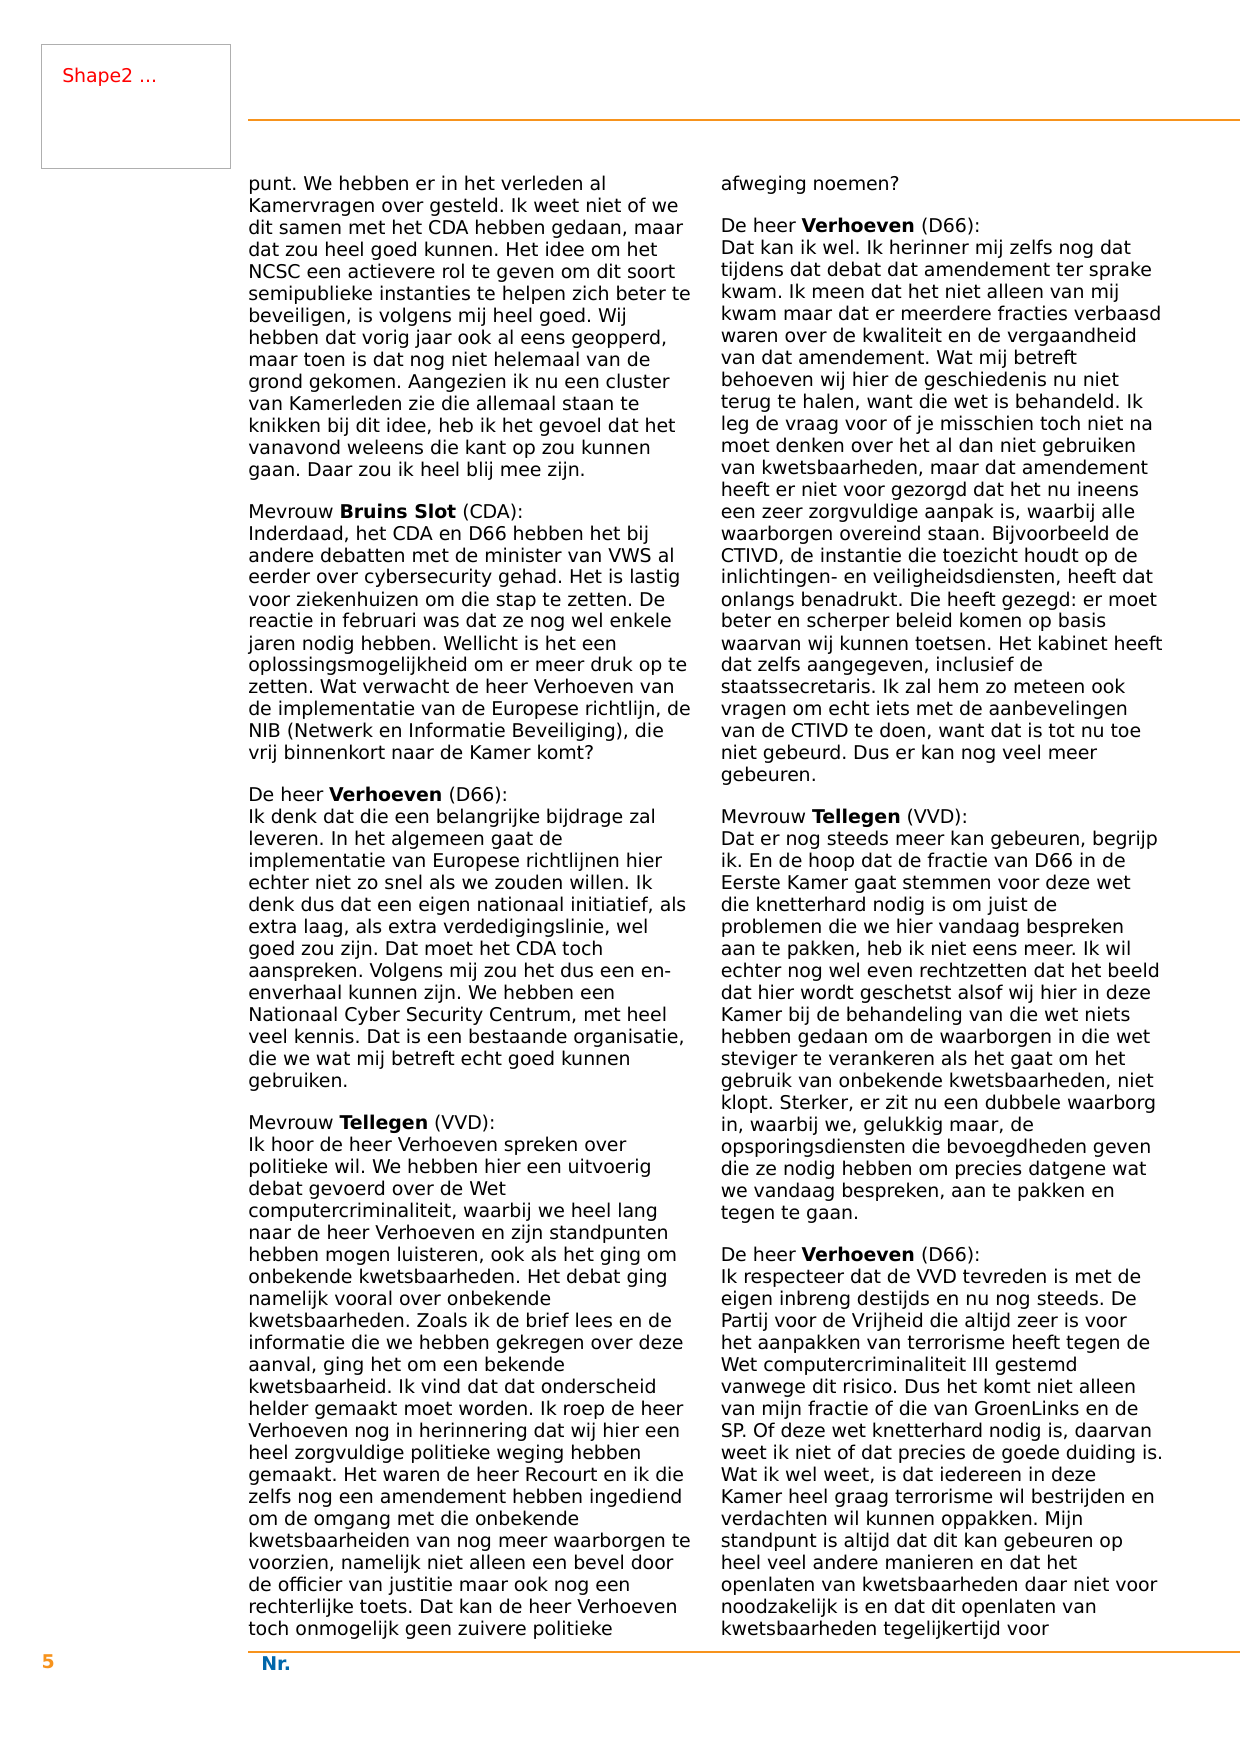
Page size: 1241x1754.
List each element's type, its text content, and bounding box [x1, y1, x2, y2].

text Mevrouw Tellegen (VVD): [248, 1112, 691, 1134]
text De heer Verhoeven (D66): [248, 784, 691, 806]
text Ik denk dat die een belangrijke bijdrage zal leveren. In het algemeen gaat de implementatie van Europese richtlijnen hier echter niet zo snel als we zouden willen. Ik denk dus dat een eigen nationaal initiatief, als extra laag, als extra verdedigingslinie, wel goed zou zijn. Dat moet het CDA toch aanspreken. Volgens mij zou het dus een en-enverhaal kunnen zijn. We hebben een Nationaal Cyber Security Centrum, met heel veel kennis. Dat is een bestaande organisatie, die we wat mij betreft echt goed kunnen gebruiken. [248, 806, 691, 1092]
text Inderdaad, het CDA en D66 hebben het bij andere debatten met de minister van VWS al eerder over cybersecurity gehad. Het is lastig voor ziekenhuizen om die stap te zetten. De reactie in februari was dat ze nog wel enkele jaren nodig hebben. Wellicht is het een oplossingsmogelijkheid om er meer druk op te zetten. Wat verwacht de heer Verhoeven van de implementatie van de Europese richtlijn, de NIB (Netwerk en Informatie Beveiliging), die vrij binnenkort naar de Kamer komt? [248, 522, 691, 764]
text Dat er nog steeds meer kan gebeuren, begrijp ik. En de hoop dat de fractie van D66 in de Eerste Kamer gaat stemmen voor deze wet die knetterhard nodig is om juist de problemen die we hier vandaag bespreken aan te pakken, heb ik niet eens meer. Ik wil echter nog wel even rechtzetten dat het beeld dat hier wordt geschetst alsof wij hier in deze Kamer bij de behandeling van die wet niets hebben gedaan om de waarborgen in die wet steviger te verankeren als het gaat om het gebruik van onbekende kwetsbaarheden, niet klopt. Sterker, er zit nu een dubbele waarborg in, waarbij we, gelukkig maar, de opsporingsdiensten die bevoegdheden geven die ze nodig hebben om precies datgene wat we vandaag bespreken, aan te pakken en tegen te gaan. [721, 828, 1163, 1224]
text De heer Verhoeven (D66): [721, 1244, 1163, 1266]
text Mevrouw Bruins Slot (CDA): [248, 501, 691, 522]
text Ik respecteer dat de VVD tevreden is met de eigen inbreng destijds en nu nog steeds. De Partij voor de Vrijheid die altijd zeer is voor het aanpakken van terrorisme heeft tegen de Wet computercriminaliteit III gestemd vanwege dit risico. Dus het komt niet alleen van mijn fractie of die van GroenLinks en de SP. Of deze wet knetterhard nodig is, daarvan weet ik niet of dat precies de goede duiding is. Wat ik wel weet, is dat iedereen in deze Kamer heel graag terrorisme wil bestrijden en verdachten wil kunnen oppakken. Mijn standpunt is altijd dat dit kan gebeuren op heel veel andere manieren en dat het openlaten van kwetsbaarheden daar niet voor noodzakelijk is en dat dit openlaten van kwetsbaarheden tegelijkertijd voor [721, 1266, 1163, 1639]
text Ik hoor de heer Verhoeven spreken over politieke wil. We hebben hier een uitvoerig debat gevoerd over de Wet computercriminaliteit, waarbij we heel lang naar de heer Verhoeven en zijn standpunten hebben mogen luisteren, ook als het ging om onbekende kwetsbaarheden. Het debat ging namelijk vooral over onbekende kwetsbaarheden. Zoals ik de brief lees en de informatie die we hebben gekregen over deze aanval, ging het om een bekende kwetsbaarheid. Ik vind dat dat onderscheid helder gemaakt moet worden. Ik roep de heer Verhoeven nog in herinnering dat wij hier een heel zorgvuldige politieke weging hebben gemaakt. Het waren de heer Recourt en ik die zelfs nog een amendement hebben ingediend om de omgang met die onbekende kwetsbaarheiden van nog meer waarborgen te voorzien, namelijk niet alleen een bevel door de officier van justitie maar ook nog een rechterlijke toets. Dat kan de heer Verhoeven toch onmogelijk geen zuivere politieke [248, 1134, 691, 1639]
text Mevrouw Tellegen (VVD): [721, 806, 1163, 828]
text De heer Verhoeven (D66): [721, 215, 1163, 237]
text punt. We hebben er in het verleden al Kamervragen over gesteld. Ik weet niet of we dit samen met het CDA hebben gedaan, maar dat zou heel goed kunnen. Het idee om het NCSC een actievere rol te geven om dit soort semipublieke instanties te helpen zich beter te beveiligen, is volgens mij heel goed. Wij hebben dat vorig jaar ook al eens geopperd, maar toen is dat nog niet helemaal van de grond gekomen. Aangezien ik nu een cluster van Kamerleden zie die allemaal staan te knikken bij dit idee, heb ik het gevoel dat het vanavond weleens die kant op zou kunnen gaan. Daar zou ik heel blij mee zijn. [248, 173, 691, 481]
text Dat kan ik wel. Ik herinner mij zelfs nog dat tijdens dat debat dat amendement ter sprake kwam. Ik meen dat het niet alleen van mij kwam maar dat er meerdere fracties verbaasd waren over de kwaliteit en de vergaandheid van dat amendement. Wat mij betreft behoeven wij hier de geschiedenis nu niet terug te halen, want die wet is behandeld. Ik leg de vraag voor of je misschien toch niet na moet denken over het al dan niet gebruiken van kwetsbaarheden, maar dat amendement heeft er niet voor gezorgd dat het nu ineens een zeer zorgvuldige aanpak is, waarbij alle waarborgen overeind staan. Bijvoorbeeld de CTIVD, de instantie die toezicht houdt op de inlichtingen- en veiligheidsdiensten, heeft dat onlangs benadrukt. Die heeft gezegd: er moet beter en scherper beleid komen op basis waarvan wij kunnen toetsen. Het kabinet heeft dat zelfs aangegeven, inclusief de staatssecretaris. Ik zal hem zo meteen ook vragen om echt iets met de aanbevelingen van de CTIVD te doen, want dat is tot nu toe niet gebeurd. Dus er kan nog veel meer gebeuren. [721, 237, 1163, 786]
text afweging noemen? [721, 173, 1163, 195]
